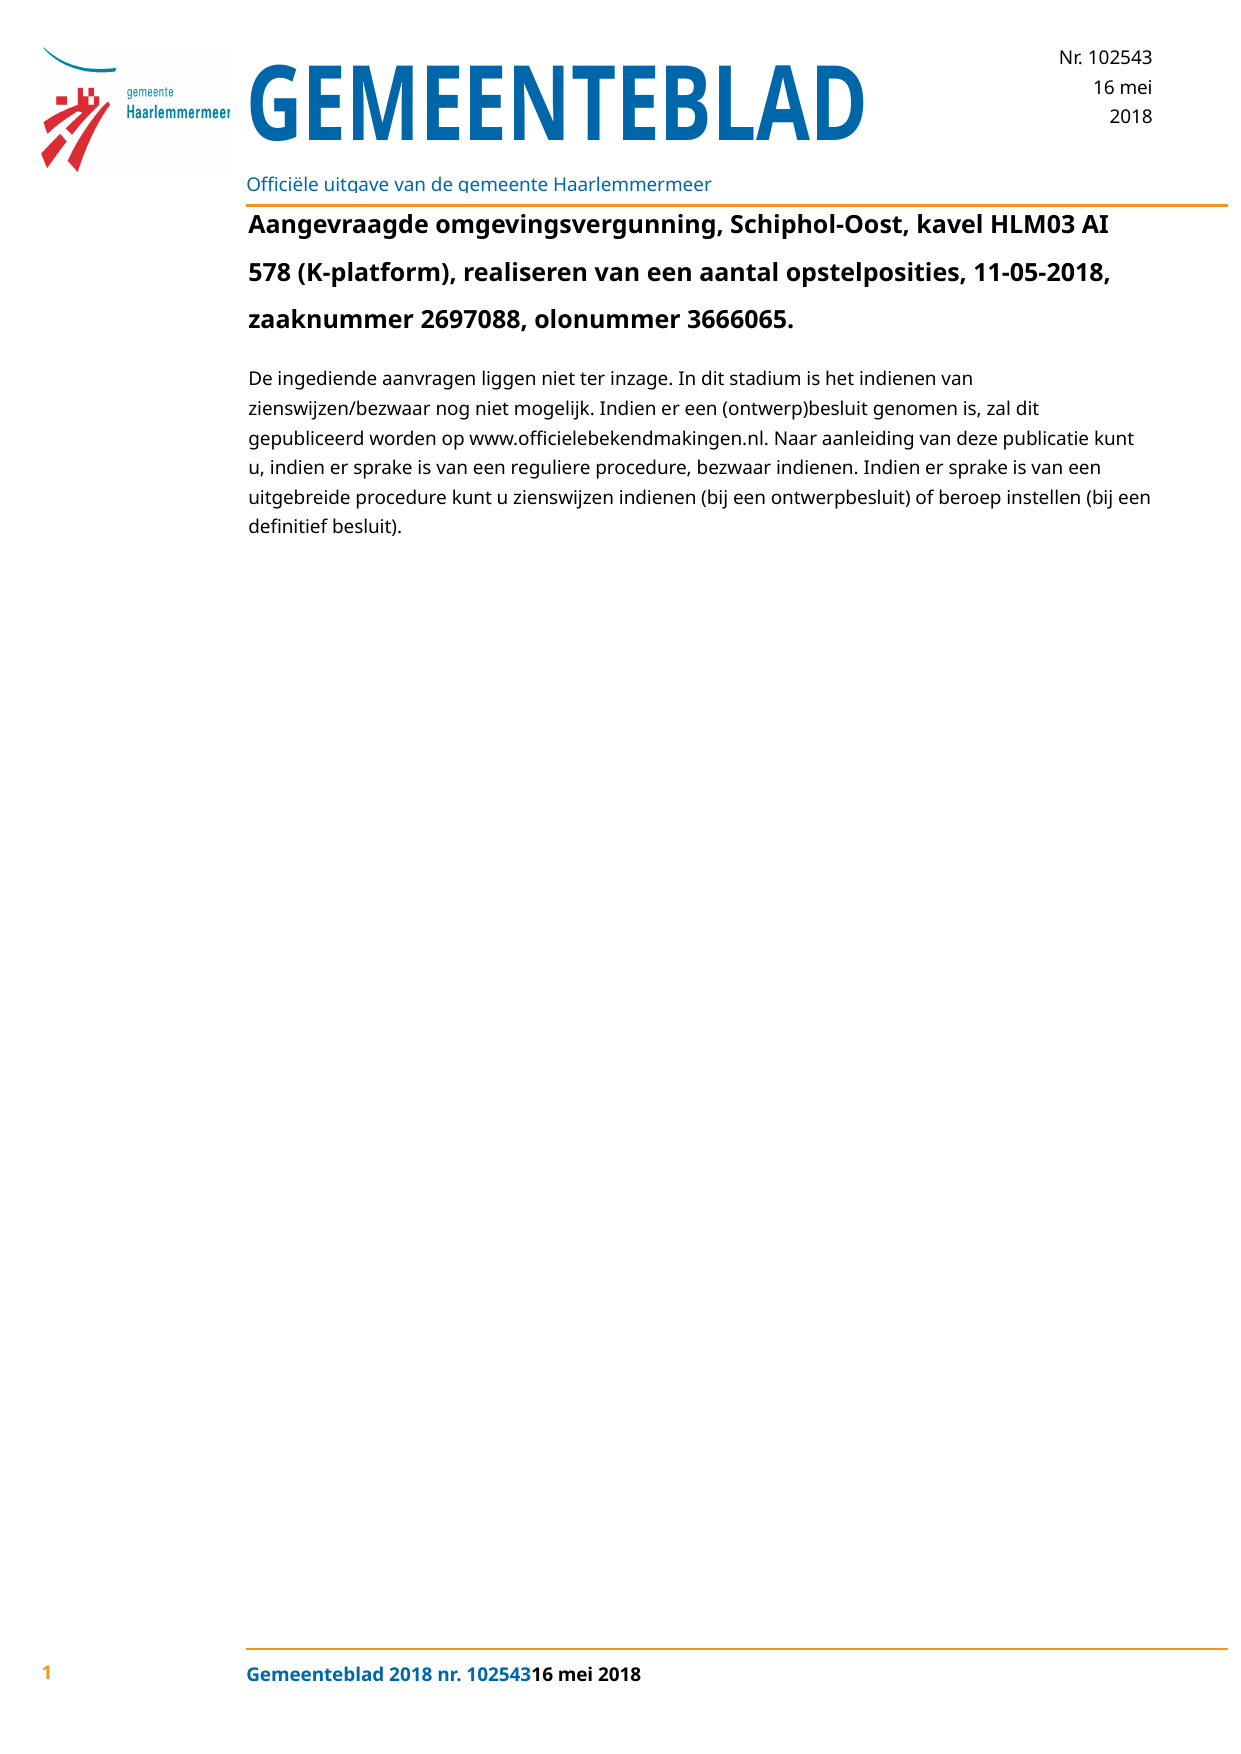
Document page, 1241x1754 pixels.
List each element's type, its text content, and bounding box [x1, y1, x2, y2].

text De ingediende aanvragen liggen niet ter inzage. In dit stadium is het indienen van zienswijzen/bezwaar nog niet mogelijk. Indien er een (ontwerp)besluit genomen is, zal dit gepubliceerd worden op www.officielebekendmakingen.nl. Naar aanleiding van deze publicatie kunt u, indien er sprake is van een reguliere procedure, bezwaar indienen. Indien er sprake is van een uitgebreide procedure kunt u zienswijzen indienen (bij een ontwerpbesluit) of beroep instellen (bij een definitief besluit). [248, 366, 1152, 539]
picture [41, 47, 231, 172]
text Aangevraagde omgevingsvergunning, Schiphol-Oost, kavel HLM03 AI 578 (K-platform), realiseren van een aantal opstelposities, 11-05-2018, zaaknummer 2697088, olonummer 3666065. [248, 207, 1152, 336]
